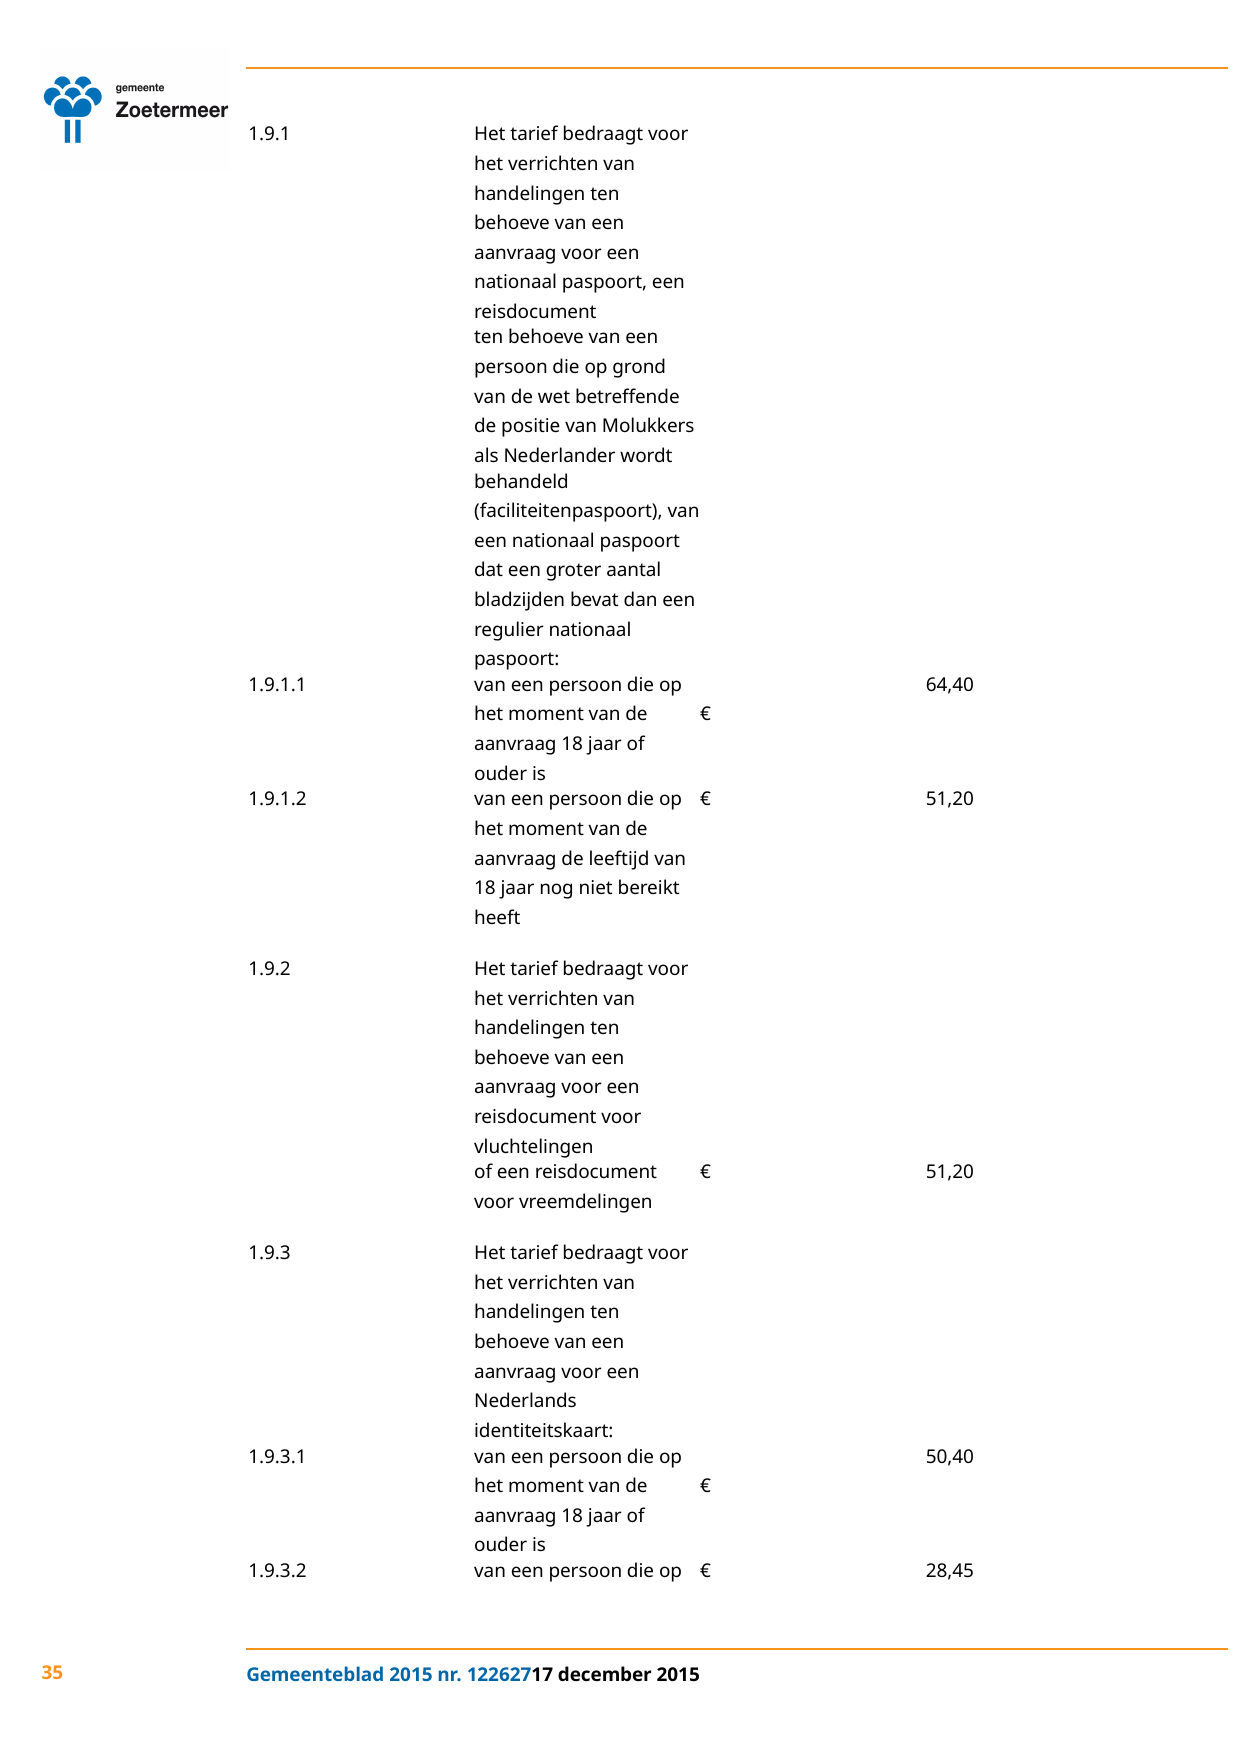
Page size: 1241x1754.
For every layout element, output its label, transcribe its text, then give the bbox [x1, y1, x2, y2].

table_cell 1.9.2 [248, 955, 474, 1158]
table_cell Het tarief bedraagt voor het verrichten van handelingen ten behoeve van een aanvraag voor een Nederlands identiteitskaart: [474, 1240, 700, 1443]
table_cell [248, 324, 474, 468]
table_cell [474, 95, 700, 121]
table_cell [926, 324, 1152, 468]
table_cell 1.9.3 [248, 1240, 474, 1443]
table_cell [926, 121, 1152, 324]
table_cell [248, 95, 474, 121]
table_cell € [700, 1159, 926, 1214]
table_cell [248, 930, 474, 955]
table_cell [700, 468, 926, 671]
table_cell [926, 1240, 1152, 1443]
table_cell [926, 1214, 1152, 1239]
table_cell € [700, 786, 926, 929]
table_cell 1.9.3.1 [248, 1443, 474, 1557]
table_cell 51,20 [926, 786, 1152, 929]
table_cell € [700, 1557, 926, 1583]
table_cell 1.9.3.2 [248, 1557, 474, 1583]
table_cell 28,45 [926, 1557, 1152, 1583]
table_cell van een persoon die op het moment van de aanvraag de leeftijd van 18 jaar nog niet bereikt heeft [474, 786, 700, 929]
table_cell 1.9.1 [248, 121, 474, 324]
table_cell [700, 95, 926, 121]
table_cell [474, 1214, 700, 1239]
table_cell 1.9.1.1 [248, 671, 474, 786]
table_cell of een reisdocument voor vreemdelingen [474, 1159, 700, 1214]
table_cell Het tarief bedraagt voor het verrichten van handelingen ten behoeve van een aanvraag voor een nationaal paspoort, een reisdocument [474, 121, 700, 324]
table_cell [700, 1240, 926, 1443]
table_cell [700, 121, 926, 324]
table_cell [700, 930, 926, 955]
table_cell van een persoon die op [474, 1557, 700, 1583]
table_cell 51,20 [926, 1159, 1152, 1214]
table_cell [926, 468, 1152, 671]
table_cell van een persoon die op het moment van de aanvraag 18 jaar of ouder is [474, 1443, 700, 1557]
table_cell van een persoon die op het moment van de aanvraag 18 jaar of ouder is [474, 671, 700, 786]
table_cell Het tarief bedraagt voor het verrichten van handelingen ten behoeve van een aanvraag voor een reisdocument voor vluchtelingen [474, 955, 700, 1158]
table_cell € [700, 671, 926, 786]
table_cell [248, 468, 474, 671]
table_cell 64,40 [926, 671, 1152, 786]
picture [41, 47, 231, 172]
table_cell ten behoeve van een persoon die op grond van de wet betreffende de positie van Molukkers als Nederlander wordt [474, 324, 700, 468]
table_cell € [700, 1443, 926, 1557]
table_cell [700, 324, 926, 468]
table_cell [700, 955, 926, 1158]
table_cell [474, 930, 700, 955]
table_cell [248, 1159, 474, 1214]
table_cell [926, 955, 1152, 1158]
table_cell behandeld (faciliteitenpaspoort), van een nationaal paspoort dat een groter aantal bladzijden bevat dan een regulier nationaal paspoort: [474, 468, 700, 671]
table_cell [700, 1214, 926, 1239]
table_cell 1.9.1.2 [248, 786, 474, 929]
table_cell [926, 95, 1152, 121]
table_cell [926, 930, 1152, 955]
table_cell 50,40 [926, 1443, 1152, 1557]
table_cell [248, 1214, 474, 1239]
